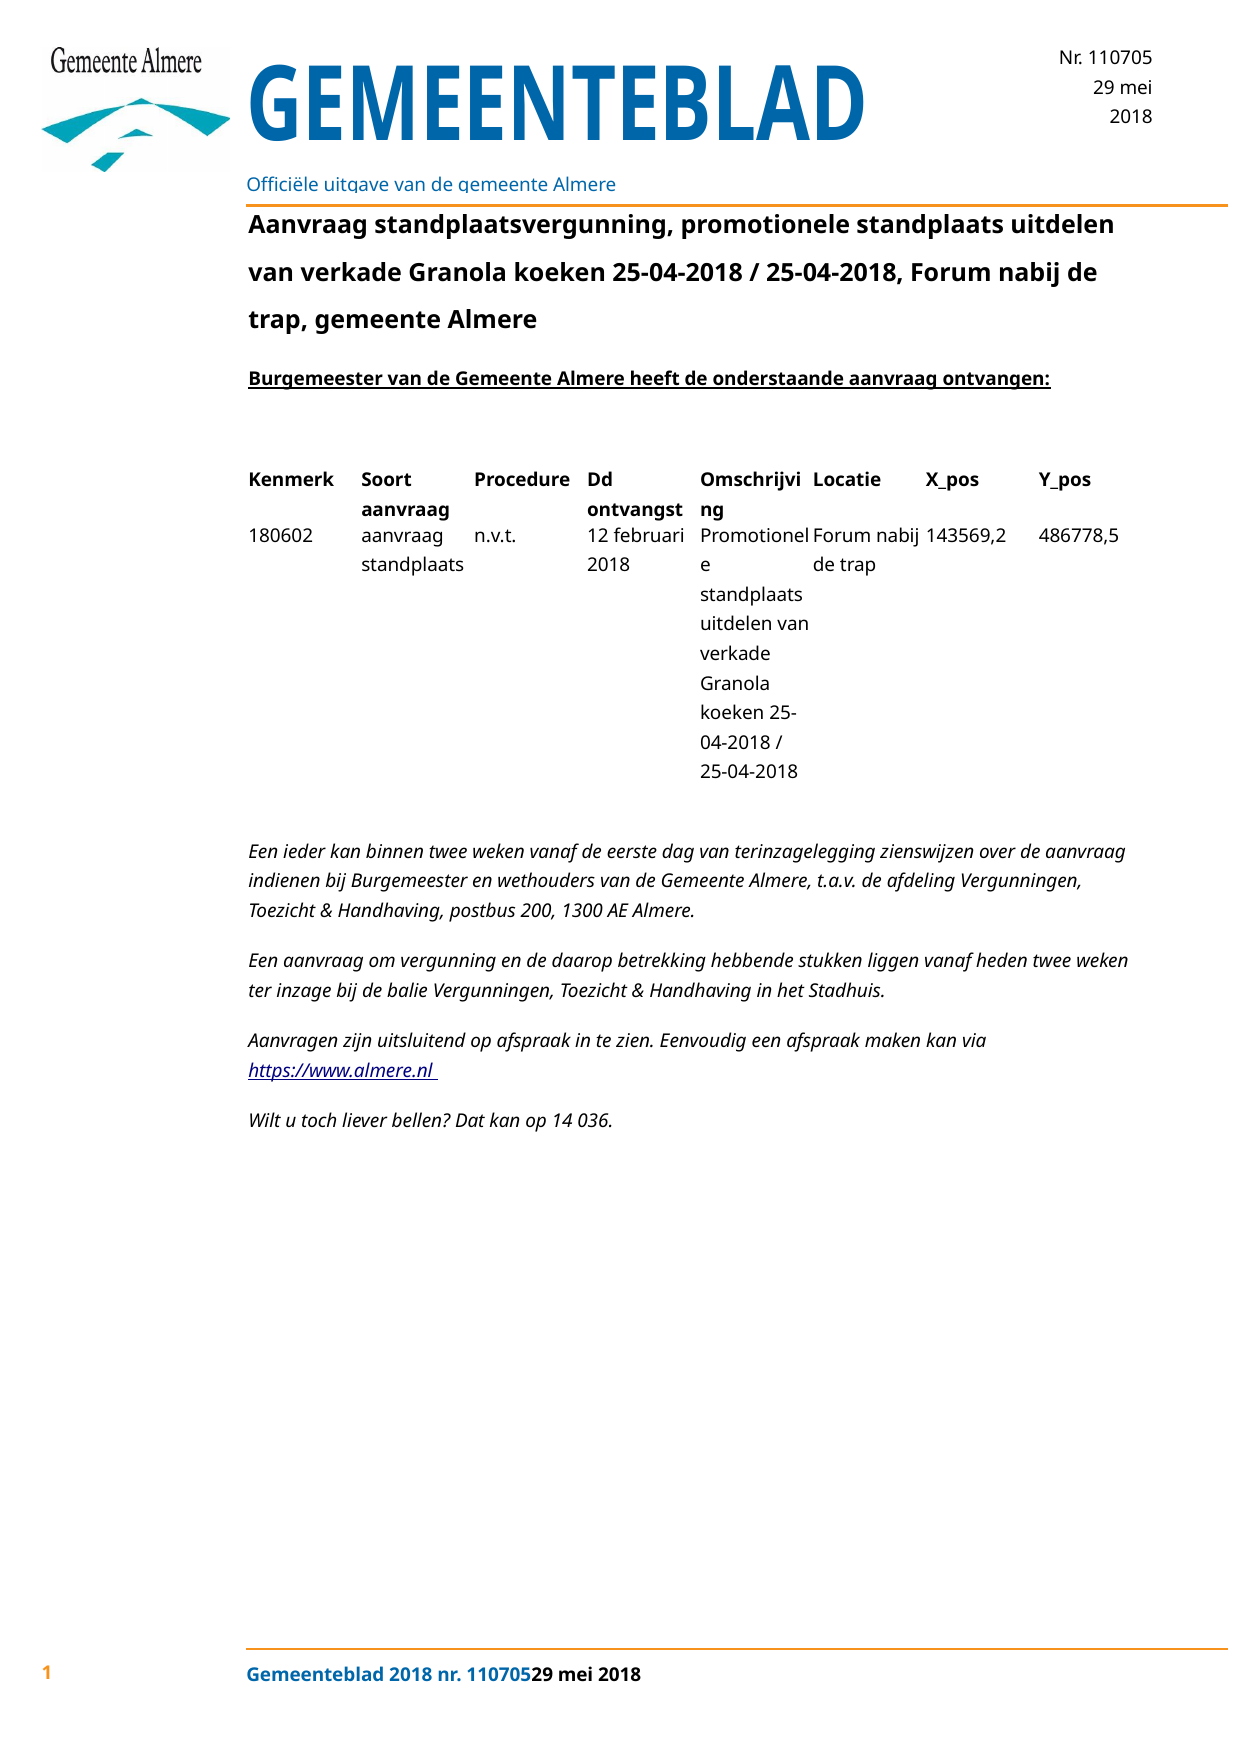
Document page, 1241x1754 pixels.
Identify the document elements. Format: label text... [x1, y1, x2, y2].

table_cell n.v.t. [474, 522, 587, 784]
text Een aanvraag om vergunning en de daarop betrekking hebbende stukken liggen vanaf heden twee weken ter inzage bij de balie Vergunningen, Toezicht & Handhaving in het Stadhuis. [248, 947, 1152, 1003]
table_cell 12 februari 2018 [587, 522, 700, 784]
text Aanvragen zijn uitsluitend op afspraak in te zien. Eenvoudig een afspraak maken kan via https://www.almere.nl [248, 1027, 1152, 1083]
table_cell Forum nabij de trap [813, 522, 926, 784]
table_header Omschrijving [700, 466, 813, 522]
table_header Kenmerk [248, 466, 361, 522]
table_header Soort aanvraag [361, 466, 474, 522]
text Aanvraag standplaatsvergunning, promotionele standplaats uitdelen van verkade Granola koeken 25-04-2018 / 25-04-2018, Forum nabij de trap, gemeente Almere [248, 207, 1152, 336]
table_header Dd ontvangst [587, 466, 700, 522]
table_header X_pos [926, 466, 1038, 522]
table_header Procedure [474, 466, 587, 522]
table_cell 486778,5 [1039, 522, 1152, 784]
table_cell aanvraag standplaats [361, 522, 474, 784]
text Een ieder kan binnen twee weken vanaf de eerste dag van terinzagelegging zienswijzen over de aanvraag indienen bij Burgemeester en wethouders van de Gemeente Almere, t.a.v. de afdeling Vergunningen, Toezicht & Handhaving, postbus 200, 1300 AE Almere. [248, 838, 1152, 923]
text Burgemeester van de Gemeente Almere heeft de onderstaande aanvraag ontvangen: [248, 366, 1152, 391]
text Wilt u toch liever bellen? Dat kan op 14 036. [248, 1107, 1152, 1133]
picture [41, 47, 231, 172]
table_cell 143569,2 [926, 522, 1038, 784]
table_cell 180602 [248, 522, 361, 784]
table_cell Promotionele standplaats uitdelen van verkade Granola koeken 25-04-2018 / 25-04-2018 [700, 522, 813, 784]
table_header Locatie [813, 466, 926, 522]
table_header Y_pos [1039, 466, 1152, 522]
